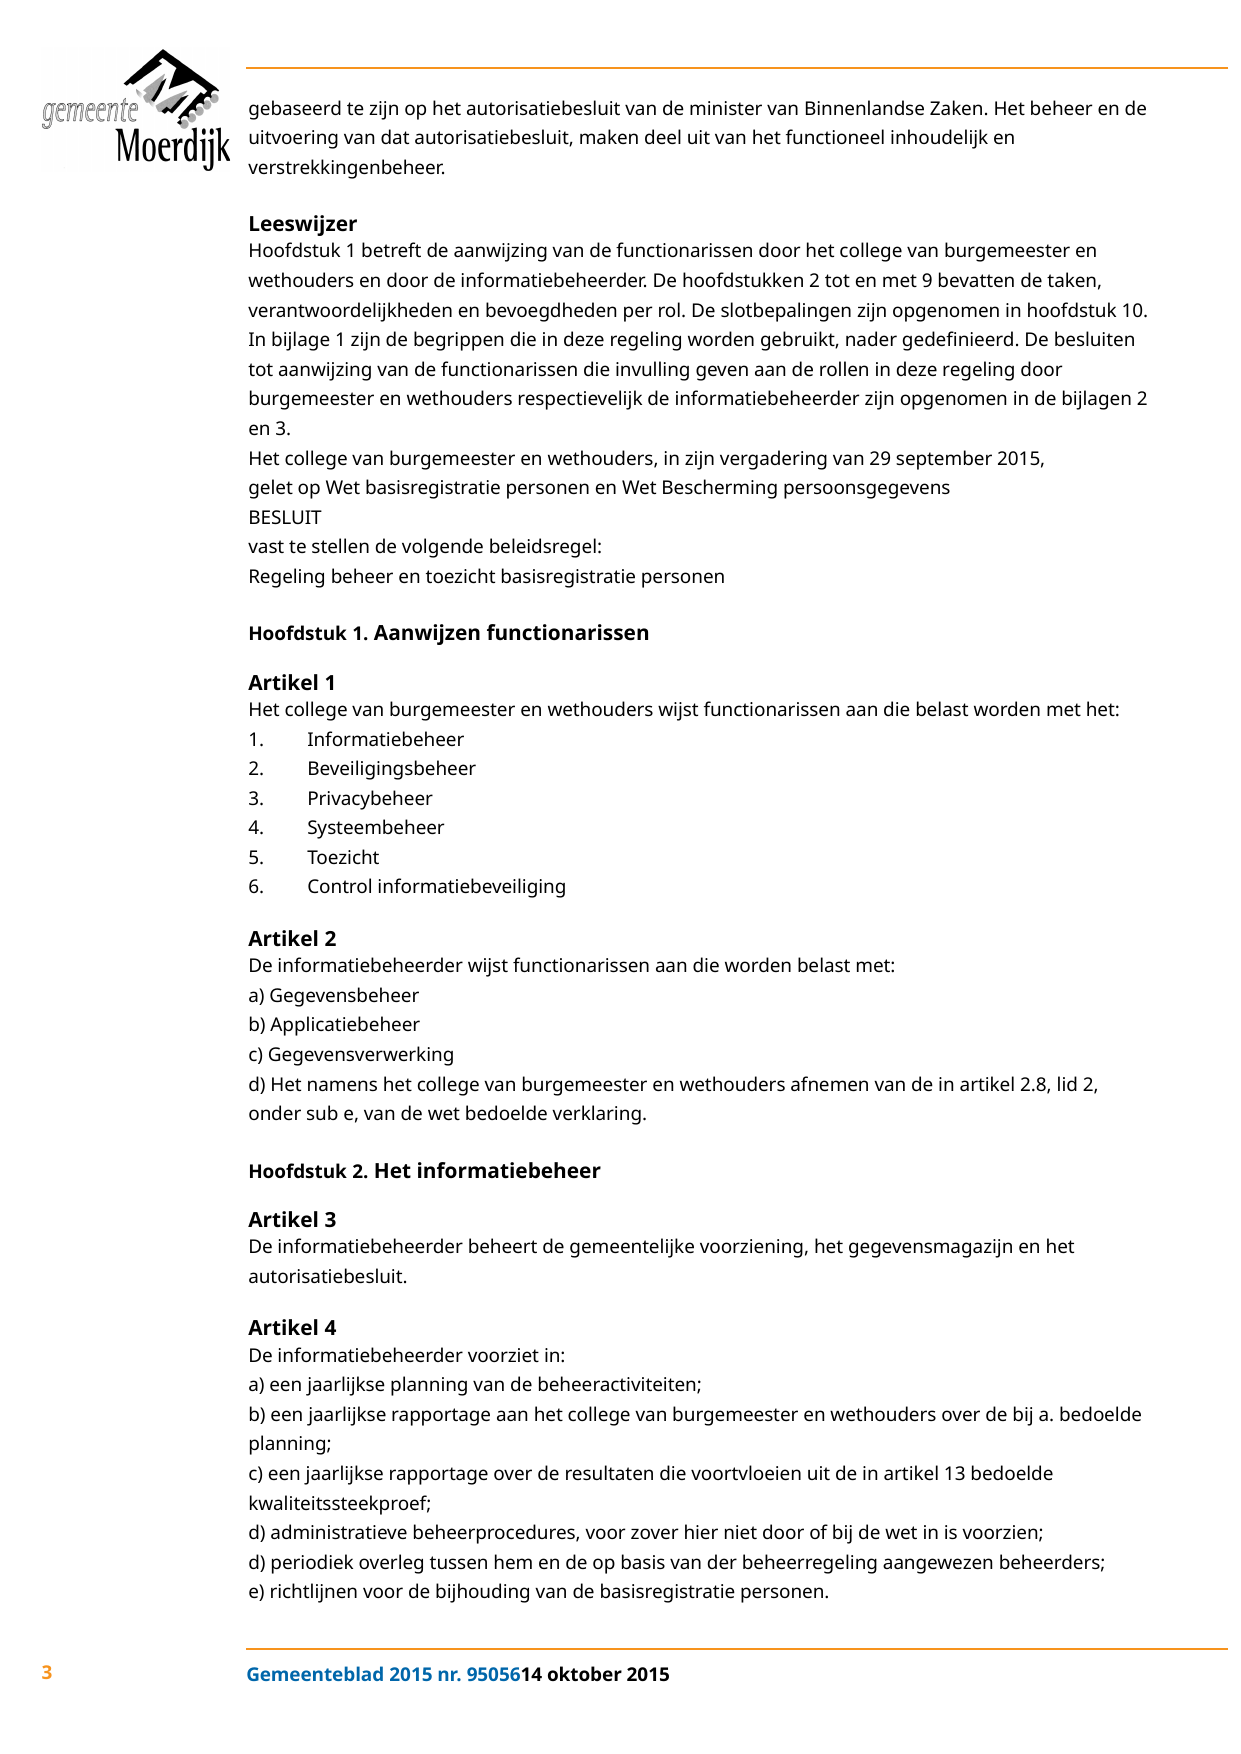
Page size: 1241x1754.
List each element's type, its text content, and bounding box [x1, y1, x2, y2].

text c) een jaarlijkse rapportage over de resultaten die voortvloeien uit de in artikel 13 bedoelde kwaliteitssteekproef; [248, 1460, 1152, 1516]
text Artikel 1 [248, 668, 1152, 696]
text b) een jaarlijkse rapportage aan het college van burgemeester en wethouders over de bij a. bedoelde planning; [248, 1401, 1152, 1456]
text a) Gegevensbeheer [248, 982, 1152, 1008]
text Hoofdstuk 2. Het informatiebeheer [248, 1156, 1152, 1184]
list Privacybeheer [248, 785, 1152, 811]
text Hoofdstuk 1 betreft de aanwijzing van de functionarissen door het college van burgemeester en wethouders en door de informatiebeheerder. De hoofdstukken 2 tot en met 9 bevatten de taken, verantwoordelijkheden en bevoegdheden per rol. De slotbepalingen zijn opgenomen in hoofdstuk 10. In bijlage 1 zijn de begrippen die in deze regeling worden gebruikt, nader gedefinieerd. De besluiten tot aanwijzing van de functionarissen die invulling geven aan de rollen in deze regeling door burgemeester en wethouders respectievelijk de informatiebeheerder zijn opgenomen in de bijlagen 2 en 3. [248, 238, 1152, 441]
text e) richtlijnen voor de bijhouding van de basisregistratie personen. [248, 1578, 1152, 1604]
text Artikel 3 [248, 1205, 1152, 1233]
text b) Applicatiebeheer [248, 1012, 1152, 1037]
text Leeswijzer [248, 209, 1152, 238]
text Hoofdstuk 1. Aanwijzen functionarissen [248, 618, 1152, 647]
text Het college van burgemeester en wethouders wijst functionarissen aan die belast worden met het: [248, 696, 1152, 722]
text gelet op Wet basisregistratie personen en Wet Bescherming persoonsgegevens [248, 474, 1152, 500]
text gebaseerd te zijn op het autorisatiebesluit van de minister van Binnenlandse Zaken. Het beheer en de uitvoering van dat autorisatiebesluit, maken deel uit van het functioneel inhoudelijk en verstrekkingenbeheer. [248, 95, 1152, 180]
text Het college van burgemeester en wethouders, in zijn vergadering van 29 september 2015, [248, 445, 1152, 471]
text Regeling beheer en toezicht basisregistratie personen [248, 563, 1152, 589]
text d) administratieve beheerprocedures, voor zover hier niet door of bij de wet in is voorzien; [248, 1519, 1152, 1545]
list Systeembeheer [248, 814, 1152, 840]
picture [41, 47, 231, 172]
list Informatiebeheer [248, 726, 1152, 751]
text De informatiebeheerder wijst functionarissen aan die worden belast met: [248, 952, 1152, 978]
text a) een jaarlijkse planning van de beheeractiviteiten; [248, 1371, 1152, 1397]
text Artikel 4 [248, 1313, 1152, 1342]
text De informatiebeheerder beheert de gemeentelijke voorziening, het gegevensmagazijn en het autorisatiebesluit. [248, 1233, 1152, 1289]
text d) Het namens het college van burgemeester en wethouders afnemen van de in artikel 2.8, lid 2, onder sub e, van de wet bedoelde verklaring. [248, 1071, 1152, 1126]
list Beveiligingsbeheer [248, 755, 1152, 781]
text c) Gegevensverwerking [248, 1041, 1152, 1067]
list Control informatiebeveiliging [248, 874, 1152, 899]
list Toezicht [248, 844, 1152, 870]
text Artikel 2 [248, 924, 1152, 952]
text BESLUIT [248, 504, 1152, 530]
text De informatiebeheerder voorziet in: [248, 1342, 1152, 1368]
text vast te stellen de volgende beleidsregel: [248, 533, 1152, 559]
text d) periodiek overleg tussen hem en de op basis van der beheerregeling aangewezen beheerders; [248, 1549, 1152, 1575]
